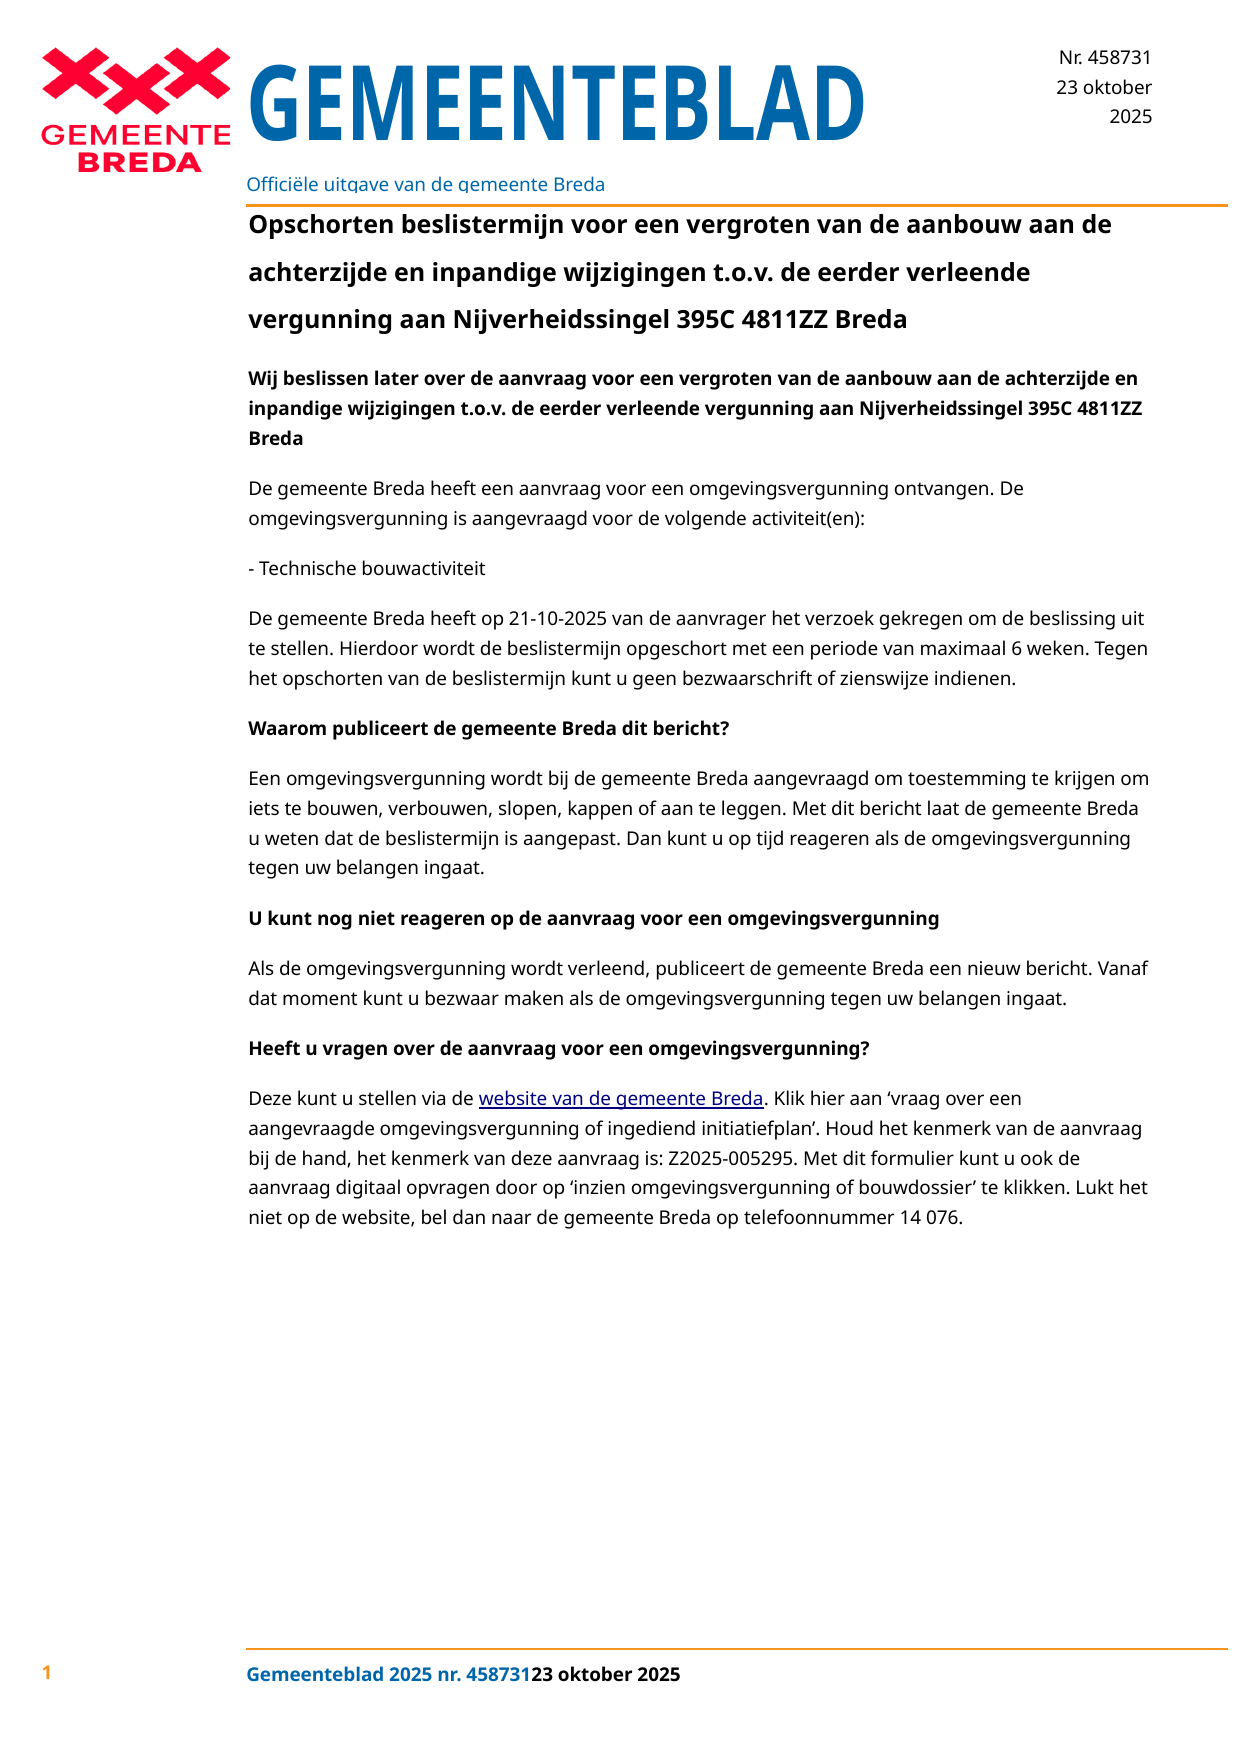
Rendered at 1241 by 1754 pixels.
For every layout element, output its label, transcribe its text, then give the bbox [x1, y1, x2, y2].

text Waarom publiceert de gemeente Breda dit bericht? [248, 715, 1152, 741]
text Opschorten beslistermijn voor een vergroten van de aanbouw aan de achterzijde en inpandige wijzigingen t.o.v. de eerder verleende vergunning aan Nijverheidssingel 395C 4811ZZ Breda [248, 207, 1152, 336]
text U kunt nog niet reageren op de aanvraag voor een omgevingsvergunning [248, 905, 1152, 930]
text De gemeente Breda heeft een aanvraag voor een omgevingsvergunning ontvangen. De omgevingsvergunning is aangevraagd voor de volgende activiteit(en): [248, 475, 1152, 530]
text Heeft u vragen over de aanvraag voor een omgevingsvergunning? [248, 1035, 1152, 1061]
text Wij beslissen later over de aanvraag voor een vergroten van de aanbouw aan de achterzijde en inpandige wijzigingen t.o.v. de eerder verleende vergunning aan Nijverheidssingel 395C 4811ZZ Breda [248, 366, 1152, 450]
text - Technische bouwactiviteit [248, 555, 1152, 581]
text De gemeente Breda heeft op 21-10-2025 van de aanvrager het verzoek gekregen om de beslissing uit te stellen. Hierdoor wordt de beslistermijn opgeschort met een periode van maximaal 6 weken. Tegen het opschorten van de beslistermijn kunt u geen bezwaarschrift of zienswijze indienen. [248, 606, 1152, 690]
picture [41, 47, 231, 172]
text Als de omgevingsvergunning wordt verleend, publiceert de gemeente Breda een nieuw bericht. Vanaf dat moment kunt u bezwaar maken als de omgevingsvergunning tegen uw belangen ingaat. [248, 955, 1152, 1010]
text Een omgevingsvergunning wordt bij de gemeente Breda aangevraagd om toestemming te krijgen om iets te bouwen, verbouwen, slopen, kappen of aan te leggen. Met dit bericht laat de gemeente Breda u weten dat de beslistermijn is aangepast. Dan kunt u op tijd reageren als de omgevingsvergunning tegen uw belangen ingaat. [248, 766, 1152, 880]
text Deze kunt u stellen via de website van de gemeente Breda. Klik hier aan ‘vraag over een aangevraagde omgevingsvergunning of ingediend initiatiefplan’. Houd het kenmerk van de aanvraag bij de hand, het kenmerk van deze aanvraag is: Z2025-005295. Met dit formulier kunt u ook de aanvraag digitaal opvragen door op ‘inzien omgevingsvergunning of bouwdossier’ te klikken. Lukt het niet op de website, bel dan naar de gemeente Breda op telefoonnummer 14 076. [248, 1086, 1152, 1229]
